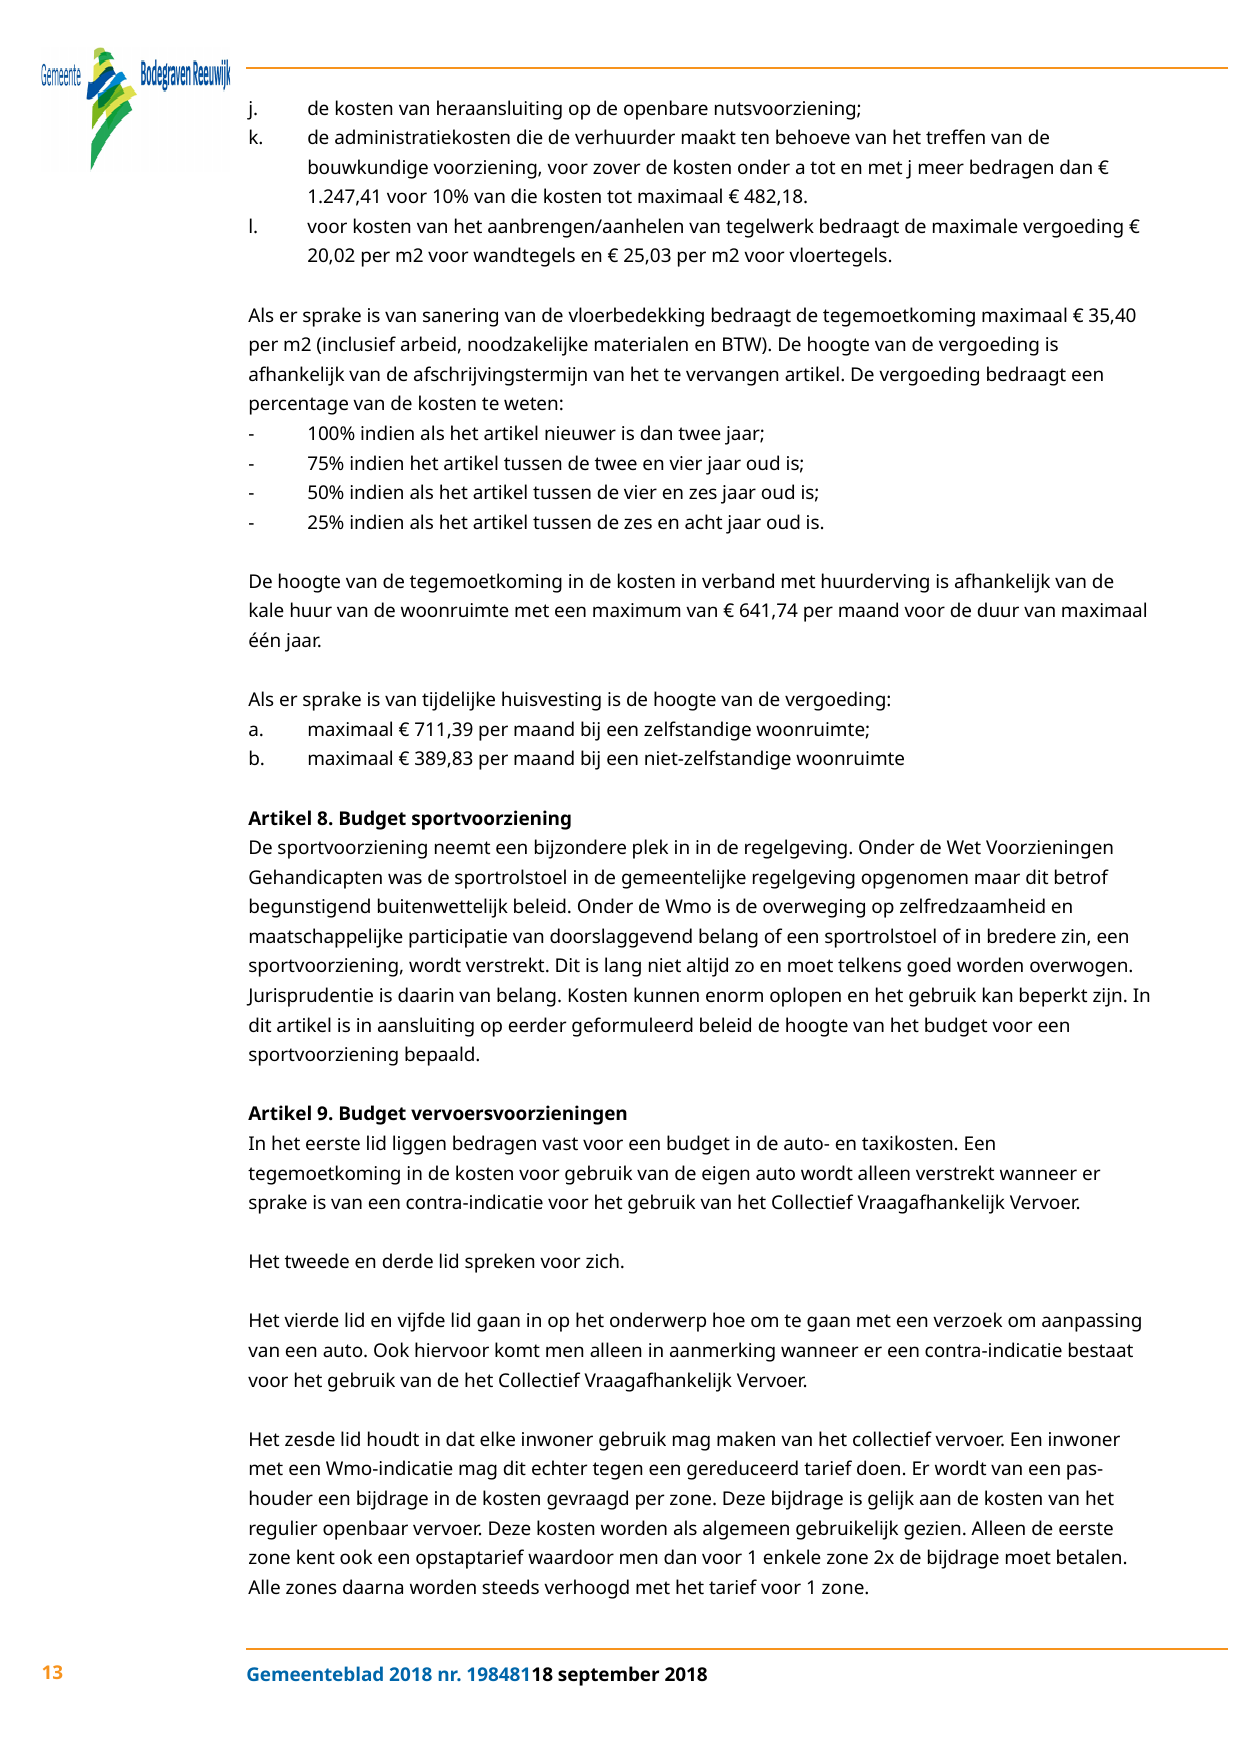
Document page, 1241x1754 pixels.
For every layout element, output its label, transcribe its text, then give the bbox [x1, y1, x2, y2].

list de kosten van heraansluiting op de openbare nutsvoorziening; [248, 95, 1152, 121]
list de administratiekosten die de verhuurder maakt ten behoeve van het treffen van de bouwkundige voorziening, voor zover de kosten onder a tot en met j meer bedragen dan € 1.247,41 voor 10% van die kosten tot maximaal € 482,18. [248, 124, 1152, 209]
list 25% indien als het artikel tussen de zes en acht jaar oud is. [248, 509, 1152, 535]
list maximaal € 711,39 per maand bij een zelfstandige woonruimte; [248, 716, 1152, 742]
text De sportvoorziening neemt een bijzondere plek in in de regelgeving. Onder de Wet Voorzieningen Gehandicapten was de sportrolstoel in de gemeentelijke regelgeving opgenomen maar dit betrof begunstigend buitenwettelijk beleid. Onder de Wmo is de overweging op zelfredzaamheid en maatschappelijke participatie van doorslaggevend belang of een sportrolstoel of in bredere zin, een sportvoorziening, wordt verstrekt. Dit is lang niet altijd zo en moet telkens goed worden overwogen. Jurisprudentie is daarin van belang. Kosten kunnen enorm oplopen en het gebruik kan beperkt zijn. In dit artikel is in aansluiting op eerder geformuleerd beleid de hoogte van het budget voor een sportvoorziening bepaald. [248, 834, 1152, 1067]
list 100% indien als het artikel nieuwer is dan twee jaar; [248, 420, 1152, 446]
text Het zesde lid houdt in dat elke inwoner gebruik mag maken van het collectief vervoer. Een inwoner met een Wmo-indicatie mag dit echter tegen een gereduceerd tarief doen. Er wordt van een pas-houder een bijdrage in de kosten gevraagd per zone. Deze bijdrage is gelijk aan de kosten van het regulier openbaar vervoer. Deze kosten worden als algemeen gebruikelijk gezien. Alleen de eerste zone kent ook een opstaptarief waardoor men dan voor 1 enkele zone 2x de bijdrage moet betalen. Alle zones daarna worden steeds verhoogd met het tarief voor 1 zone. [248, 1426, 1152, 1600]
text Als er sprake is van sanering van de vloerbedekking bedraagt de tegemoetkoming maximaal € 35,40 per m2 (inclusief arbeid, noodzakelijke materialen en BTW). De hoogte van de vergoeding is afhankelijk van de afschrijvingstermijn van het te vervangen artikel. De vergoeding bedraagt een percentage van de kosten te weten: [248, 302, 1152, 416]
text Als er sprake is van tijdelijke huisvesting is de hoogte van de vergoeding: [248, 686, 1152, 712]
text Het tweede en derde lid spreken voor zich. [248, 1248, 1152, 1274]
picture [41, 47, 231, 172]
list 50% indien als het artikel tussen de vier en zes jaar oud is; [248, 479, 1152, 505]
text In het eerste lid liggen bedragen vast voor een budget in de auto- en taxikosten. Een tegemoetkoming in de kosten voor gebruik van de eigen auto wordt alleen verstrekt wanneer er sprake is van een contra-indicatie voor het gebruik van het Collectief Vraagafhankelijk Vervoer. [248, 1130, 1152, 1215]
text De hoogte van de tegemoetkoming in de kosten in verband met huurderving is afhankelijk van de kale huur van de woonruimte met een maximum van € 641,74 per maand voor de duur van maximaal één jaar. [248, 568, 1152, 653]
list 75% indien het artikel tussen de twee en vier jaar oud is; [248, 450, 1152, 476]
list maximaal € 389,83 per maand bij een niet-zelfstandige woonruimte [248, 746, 1152, 771]
text Het vierde lid en vijfde lid gaan in op het onderwerp hoe om te gaan met een verzoek om aanpassing van een auto. Ook hiervoor komt men alleen in aanmerking wanneer er een contra-indicatie bestaat voor het gebruik van de het Collectief Vraagafhankelijk Vervoer. [248, 1308, 1152, 1393]
list voor kosten van het aanbrengen/aanhelen van tegelwerk bedraagt de maximale vergoeding € 20,02 per m2 voor wandtegels en € 25,03 per m2 voor vloertegels. [248, 213, 1152, 268]
text Artikel 9. Budget vervoersvoorzieningen [248, 1101, 1152, 1126]
text Artikel 8. Budget sportvoorziening [248, 805, 1152, 831]
